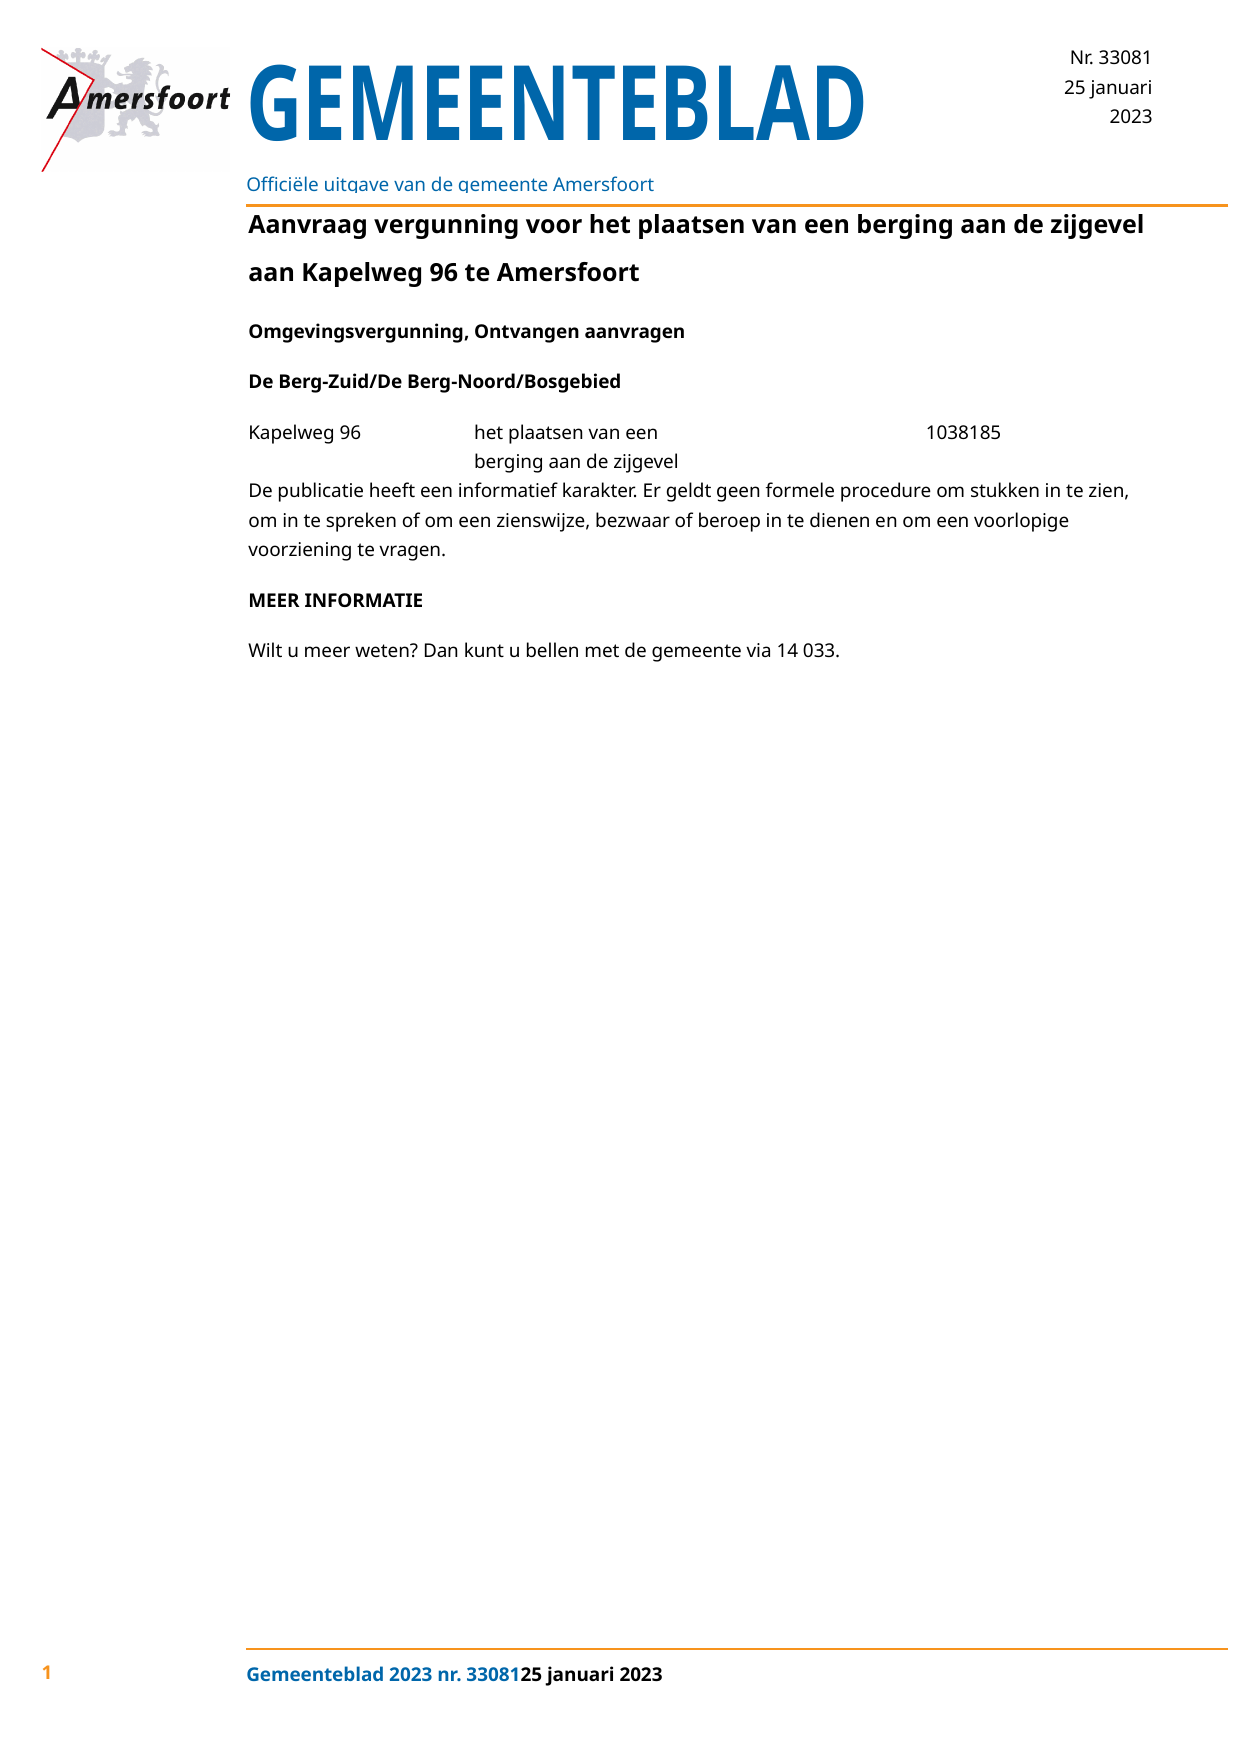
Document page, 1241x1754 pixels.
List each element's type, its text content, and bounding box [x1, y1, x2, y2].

table_header [700, 419, 926, 474]
table_header het plaatsen van een berging aan de zijgevel [474, 419, 700, 474]
text MEER INFORMATIE [248, 587, 1152, 613]
text De publicatie heeft een informatief karakter. Er geldt geen formele procedure om stukken in te zien, om in te spreken of om een zienswijze, bezwaar of beroep in te dienen en om een voorlopige voorziening te vragen. [248, 477, 1152, 562]
text De Berg-Zuid/De Berg-Noord/Bosgebied [248, 368, 1152, 394]
table_header Kapelweg 96 [248, 419, 474, 474]
text Aanvraag vergunning voor het plaatsen van een berging aan de zijgevel aan Kapelweg 96 te Amersfoort [248, 207, 1152, 288]
text Wilt u meer weten? Dan kunt u bellen met de gemeente via 14 033. [248, 637, 1152, 663]
text Omgevingsvergunning, Ontvangen aanvragen [248, 318, 1152, 344]
picture [41, 47, 231, 172]
table_header 1038185 [926, 419, 1152, 474]
